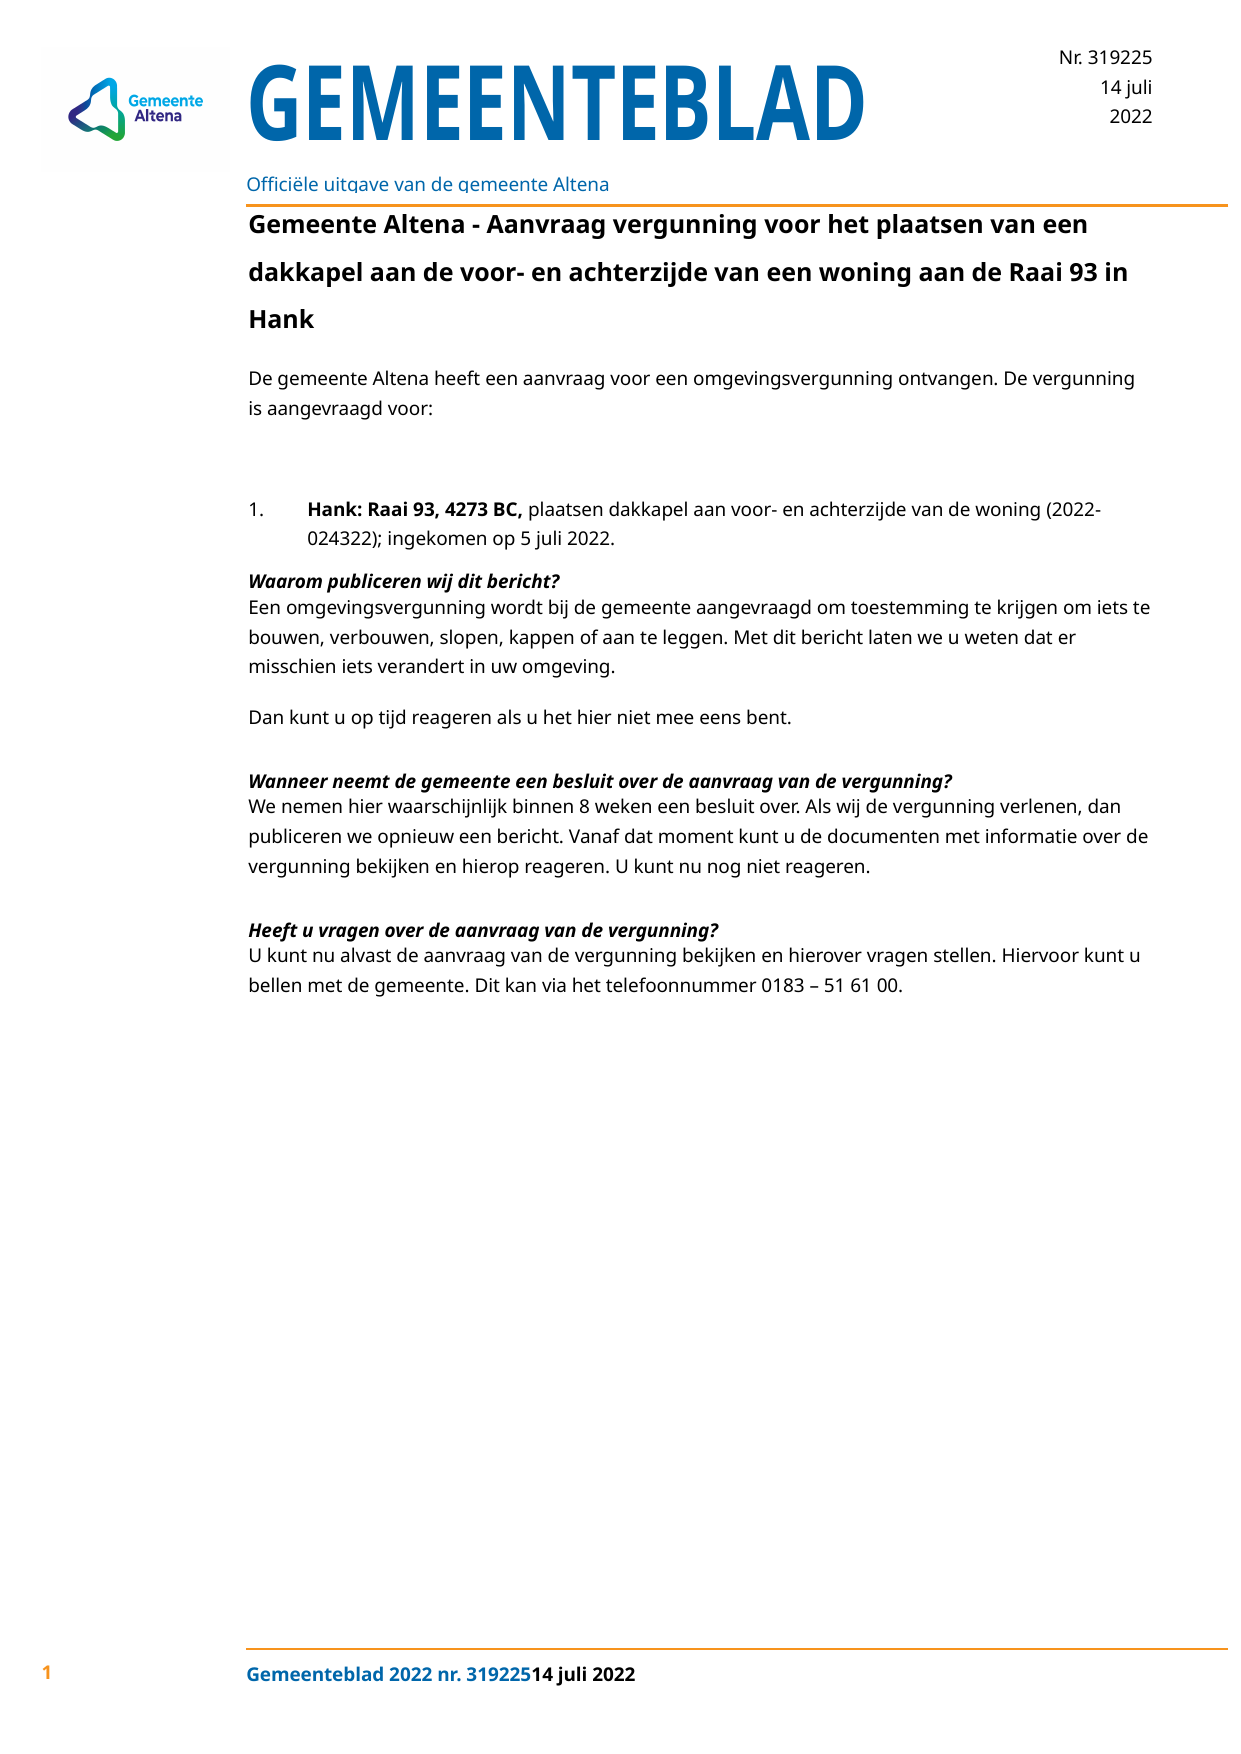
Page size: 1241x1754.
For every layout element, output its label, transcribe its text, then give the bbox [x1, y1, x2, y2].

text De gemeente Altena heeft een aanvraag voor een omgevingsvergunning ontvangen. De vergunning is aangevraagd voor: [248, 366, 1152, 421]
text Wanneer neemt de gemeente een besluit over de aanvraag van de vergunning? [248, 768, 1152, 794]
text Een omgevingsvergunning wordt bij de gemeente aangevraagd om toestemming te krijgen om iets te bouwen, verbouwen, slopen, kappen of aan te leggen. Met dit bericht laten we u weten dat er misschien iets verandert in uw omgeving. [248, 594, 1152, 679]
text Heeft u vragen over de aanvraag van de vergunning? [248, 917, 1152, 942]
picture [41, 47, 231, 172]
text Gemeente Altena - Aanvraag vergunning voor het plaatsen van een dakkapel aan de voor- en achterzijde van een woning aan de Raai 93 in Hank [248, 207, 1152, 336]
text Waarom publiceren wij dit bericht? [248, 569, 1152, 594]
text We nemen hier waarschijnlijk binnen 8 weken een besluit over. Als wij de vergunning verlenen, dan publiceren we opnieuw een bericht. Vanaf dat moment kunt u de documenten met informatie over de vergunning bekijken en hierop reageren. U kunt nu nog niet reageren. [248, 794, 1152, 878]
list Hank: Raai 93, 4273 BC, plaatsen dakkapel aan voor- en achterzijde van de woning (2022-024322); ingekomen op 5 juli 2022. [248, 496, 1152, 551]
text Dan kunt u op tijd reageren als u het hier niet mee eens bent. [248, 704, 1152, 730]
text U kunt nu alvast de aanvraag van de vergunning bekijken en hierover vragen stellen. Hiervoor kunt u bellen met de gemeente. Dit kan via het telefoonnummer 0183 – 51 61 00. [248, 942, 1152, 998]
